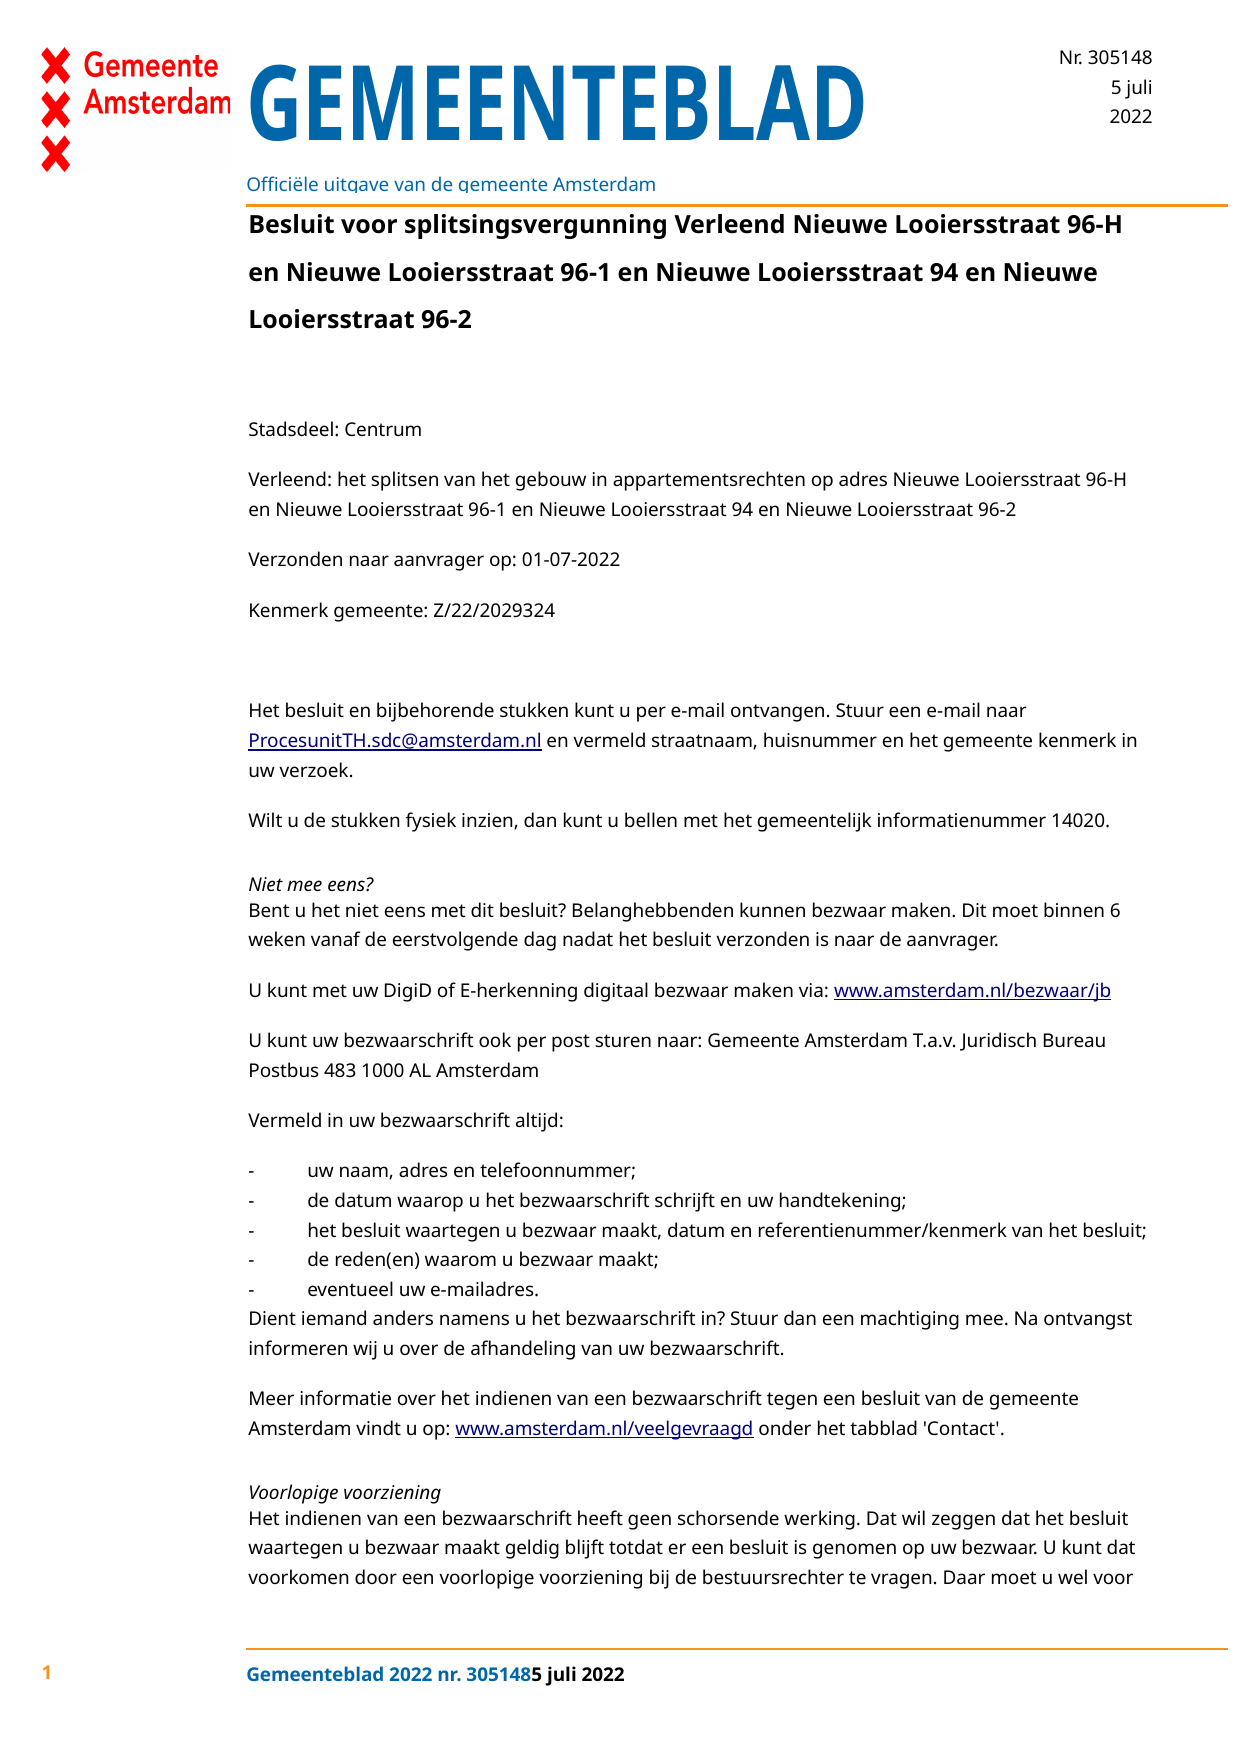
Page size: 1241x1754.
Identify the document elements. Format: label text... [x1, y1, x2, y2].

list eventueel uw e-mailadres. [248, 1276, 1152, 1302]
picture [41, 47, 231, 172]
text Meer informatie over het indienen van een bezwaarschrift tegen een besluit van de gemeente Amsterdam vindt u op: www.amsterdam.nl/veelgevraagd onder het tabblad 'Contact'. [248, 1386, 1152, 1441]
text Vermeld in uw bezwaarschrift altijd: [248, 1107, 1152, 1133]
text Dient iemand anders namens u het bezwaarschrift in? Stuur dan een machtiging mee. Na ontvangst informeren wij u over de afhandeling van uw bezwaarschrift. [248, 1306, 1152, 1361]
text Het besluit en bijbehorende stukken kunt u per e-mail ontvangen. Stuur een e-mail naar ProcesunitTH.sdc@amsterdam.nl en vermeld straatnaam, huisnummer en het gemeente kenmerk in uw verzoek. [248, 698, 1152, 782]
text Niet mee eens? [248, 871, 1152, 897]
text Wilt u de stukken fysiek inzien, dan kunt u bellen met het gemeentelijk informatienummer 14020. [248, 807, 1152, 833]
text U kunt met uw DigiD of E-herkenning digitaal bezwaar maken via: www.amsterdam.nl/bezwaar/jb [248, 977, 1152, 1003]
text Stadsdeel: Centrum [248, 416, 1152, 442]
text Voorlopige voorziening [248, 1479, 1152, 1505]
text Verzonden naar aanvrager op: 01-07-2022 [248, 546, 1152, 572]
list uw naam, adres en telefoonnummer; [248, 1158, 1152, 1183]
text U kunt uw bezwaarschrift ook per post sturen naar: Gemeente Amsterdam T.a.v. Juridisch Bureau Postbus 483 1000 AL Amsterdam [248, 1027, 1152, 1083]
text Verleend: het splitsen van het gebouw in appartementsrechten op adres Nieuwe Looiersstraat 96-H en Nieuwe Looiersstraat 96-1 en Nieuwe Looiersstraat 94 en Nieuwe Looiersstraat 96-2 [248, 466, 1152, 522]
text Het indienen van een bezwaarschrift heeft geen schorsende werking. Dat wil zeggen dat het besluit waartegen u bezwaar maakt geldig blijft totdat er een besluit is genomen op uw bezwaar. U kunt dat voorkomen door een voorlopige voorziening bij de bestuursrechter te vragen. Daar moet u wel voor [248, 1505, 1152, 1590]
text Kenmerk gemeente: Z/22/2029324 [248, 597, 1152, 622]
list de datum waarop u het bezwaarschrift schrijft en uw handtekening; [248, 1187, 1152, 1213]
text Bent u het niet eens met dit besluit? Belanghebbenden kunnen bezwaar maken. Dit moet binnen 6 weken vanaf de eerstvolgende dag nadat het besluit verzonden is naar de aanvrager. [248, 897, 1152, 952]
list de reden(en) waarom u bezwaar maakt; [248, 1246, 1152, 1272]
text Besluit voor splitsingsvergunning Verleend Nieuwe Looiersstraat 96-H en Nieuwe Looiersstraat 96-1 en Nieuwe Looiersstraat 94 en Nieuwe Looiersstraat 96-2 [248, 207, 1152, 336]
list het besluit waartegen u bezwaar maakt, datum en referentienummer/kenmerk van het besluit; [248, 1217, 1152, 1243]
